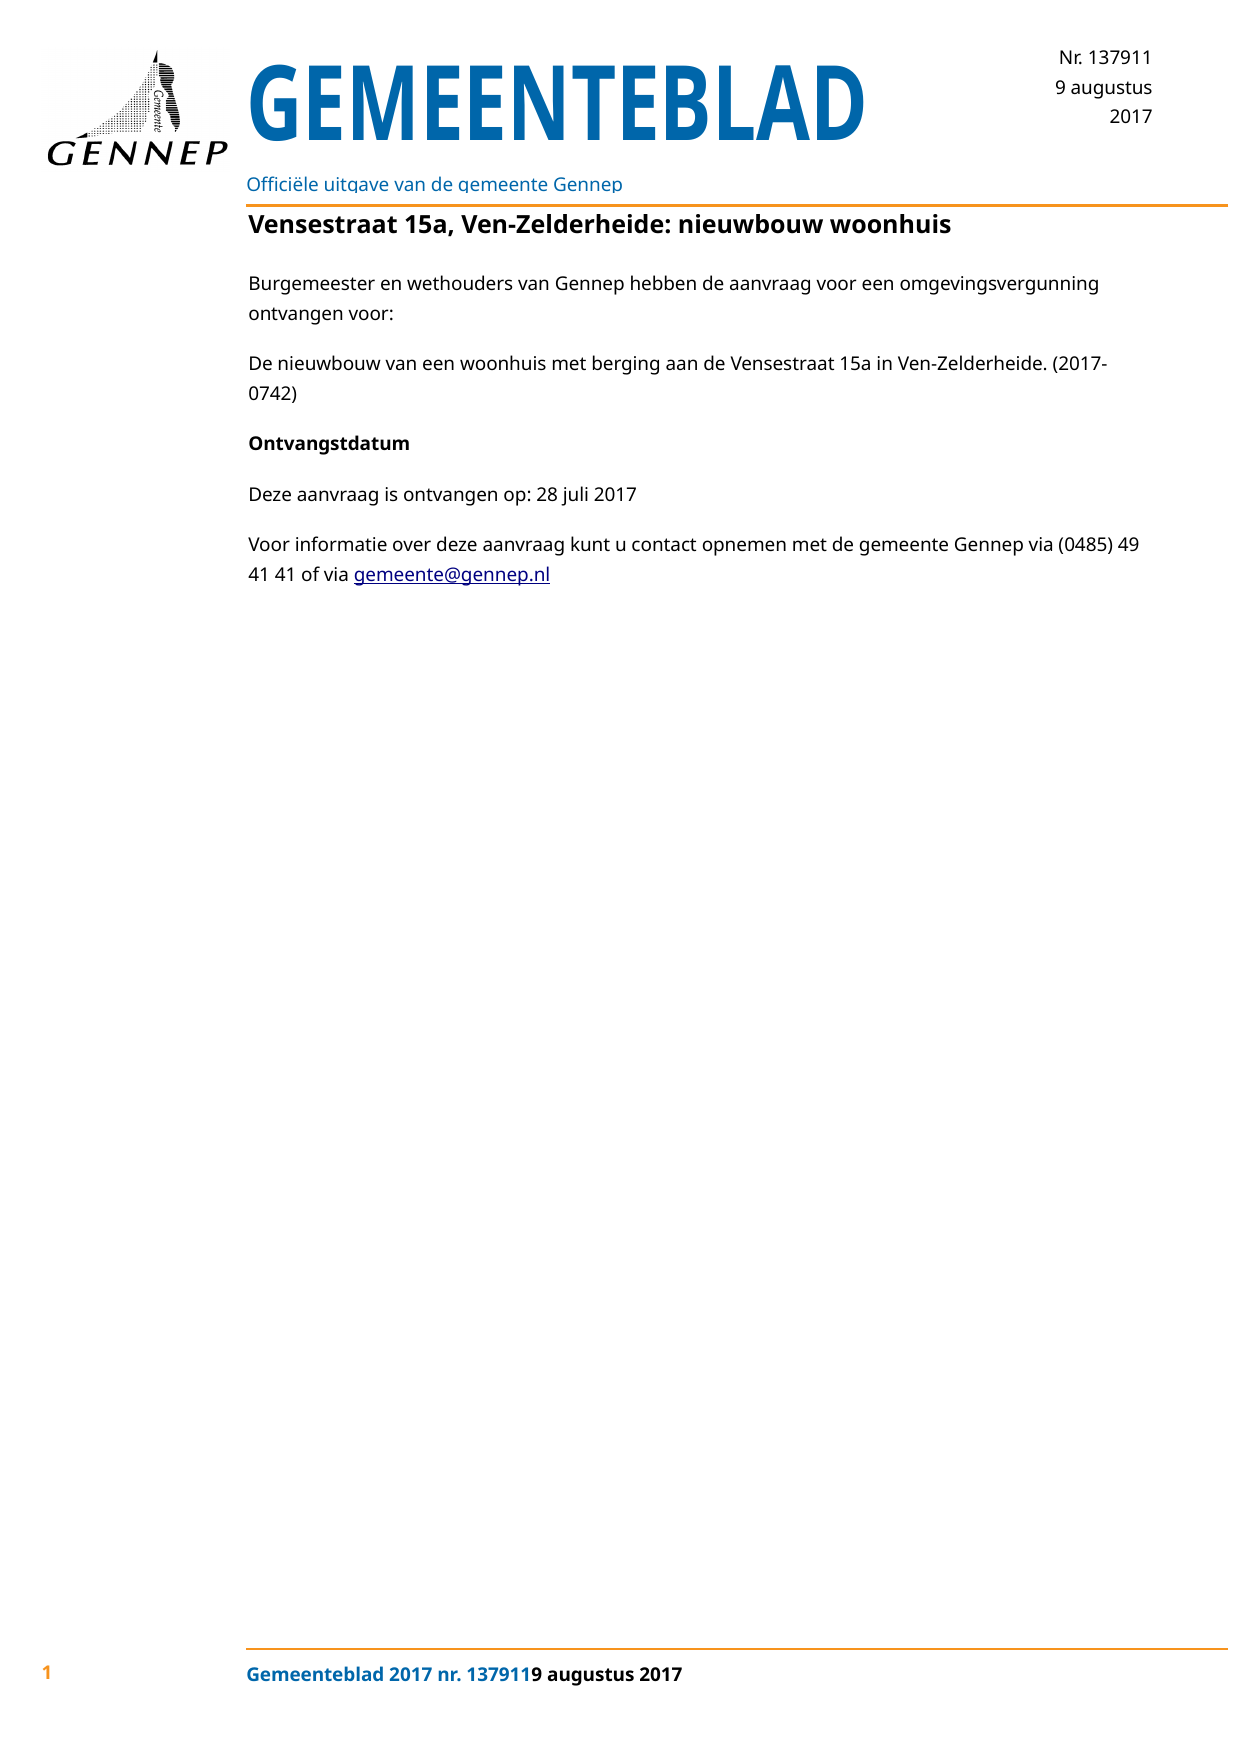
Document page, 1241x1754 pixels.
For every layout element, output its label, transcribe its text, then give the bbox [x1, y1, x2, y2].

text Voor informatie over deze aanvraag kunt u contact opnemen met de gemeente Gennep via (0485) 49 41 41 of via gemeente@gennep.nl [248, 531, 1152, 586]
text De nieuwbouw van een woonhuis met berging aan de Vensestraat 15a in Ven-Zelderheide. (2017-0742) [248, 350, 1152, 406]
picture [41, 47, 231, 172]
text Vensestraat 15a, Ven-Zelderheide: nieuwbouw woonhuis [248, 207, 1152, 241]
text Ontvangstdatum [248, 430, 1152, 456]
text Burgemeester en wethouders van Gennep hebben de aanvraag voor een omgevingsvergunning ontvangen voor: [248, 270, 1152, 326]
text Deze aanvraag is ontvangen op: 28 juli 2017 [248, 481, 1152, 506]
